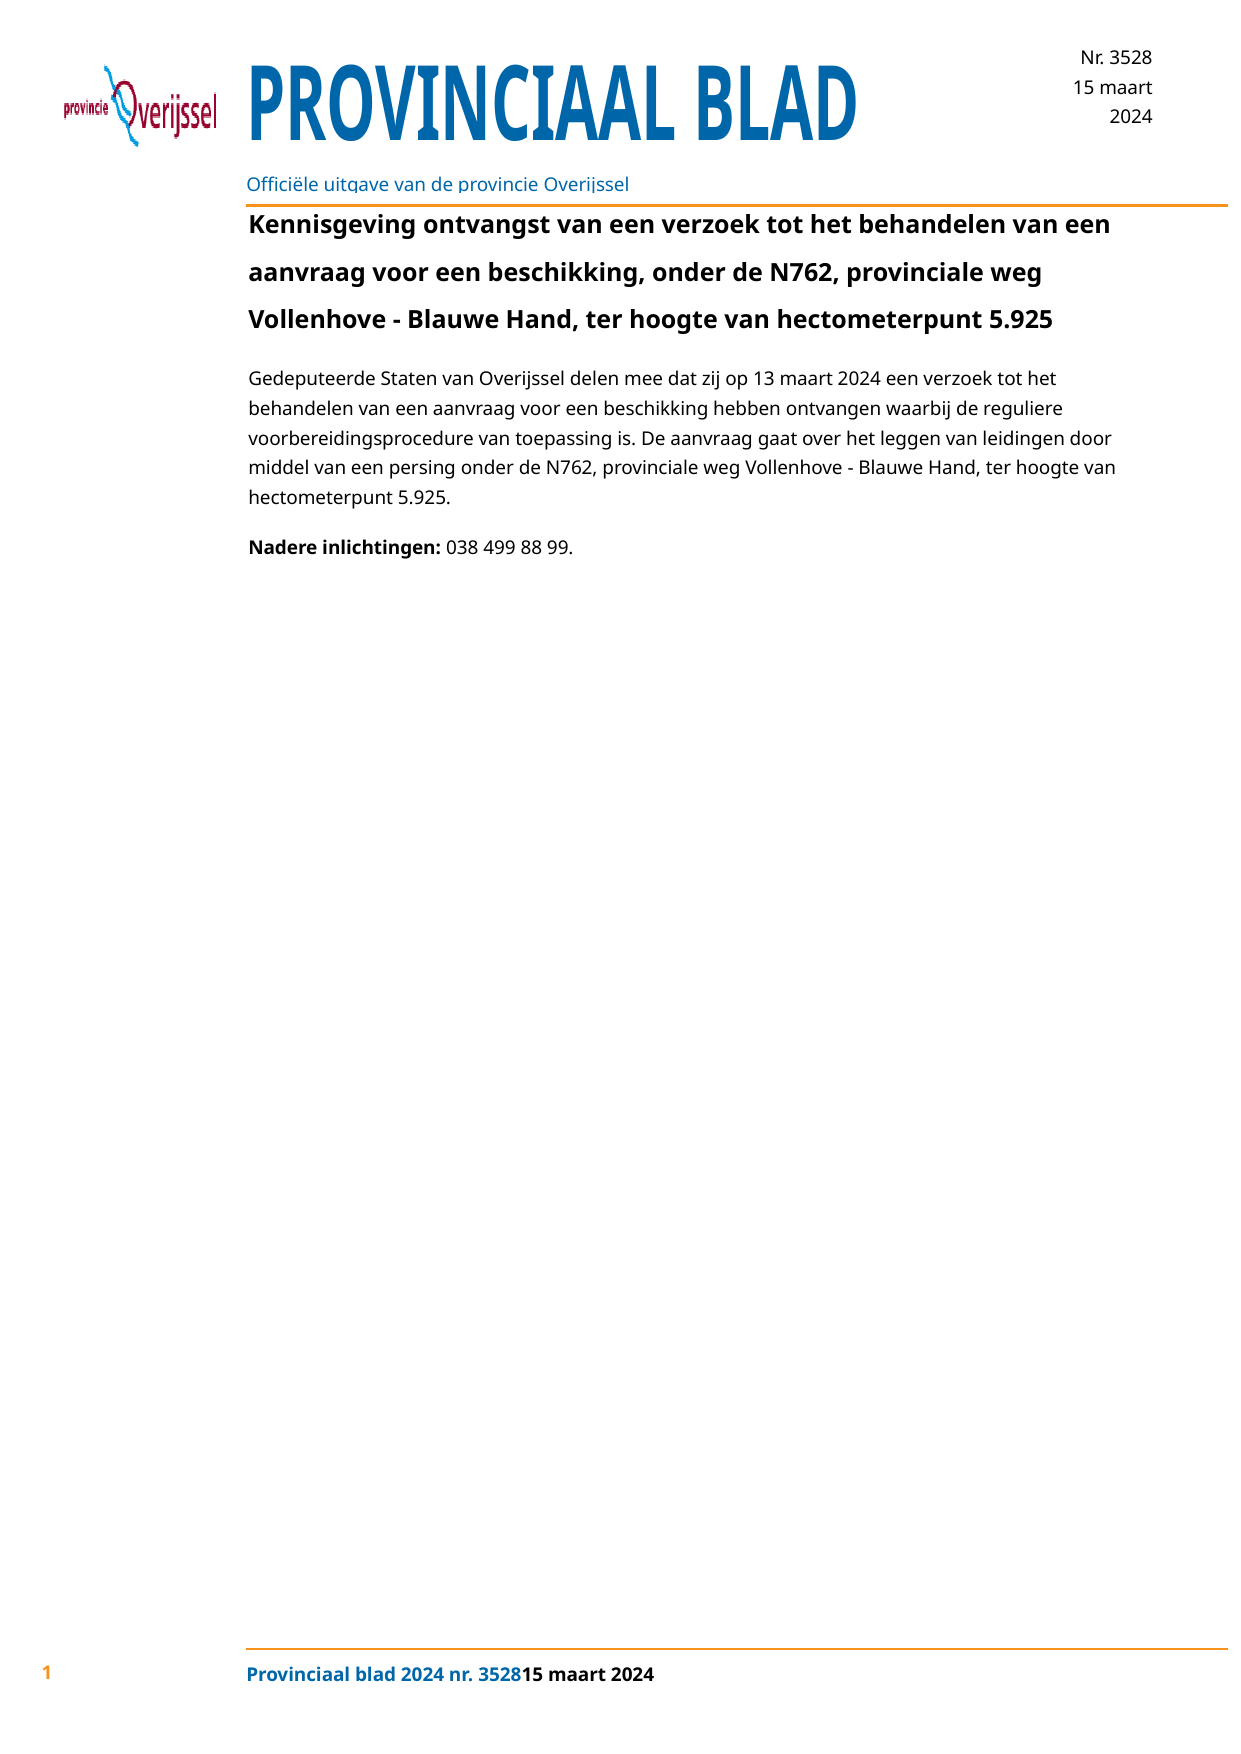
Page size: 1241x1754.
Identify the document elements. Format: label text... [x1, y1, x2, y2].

picture [41, 47, 231, 172]
text Kennisgeving ontvangst van een verzoek tot het behandelen van een aanvraag voor een beschikking, onder de N762, provinciale weg Vollenhove - Blauwe Hand, ter hoogte van hectometerpunt 5.925 [248, 207, 1152, 336]
text Nadere inlichtingen: 038 499 88 99. [248, 534, 1152, 560]
text Gedeputeerde Staten van Overijssel delen mee dat zij op 13 maart 2024 een verzoek tot het behandelen van een aanvraag voor een beschikking hebben ontvangen waarbij de reguliere voorbereidingsprocedure van toepassing is. De aanvraag gaat over het leggen van leidingen door middel van een persing onder de N762, provinciale weg Vollenhove - Blauwe Hand, ter hoogte van hectometerpunt 5.925. [248, 366, 1152, 509]
